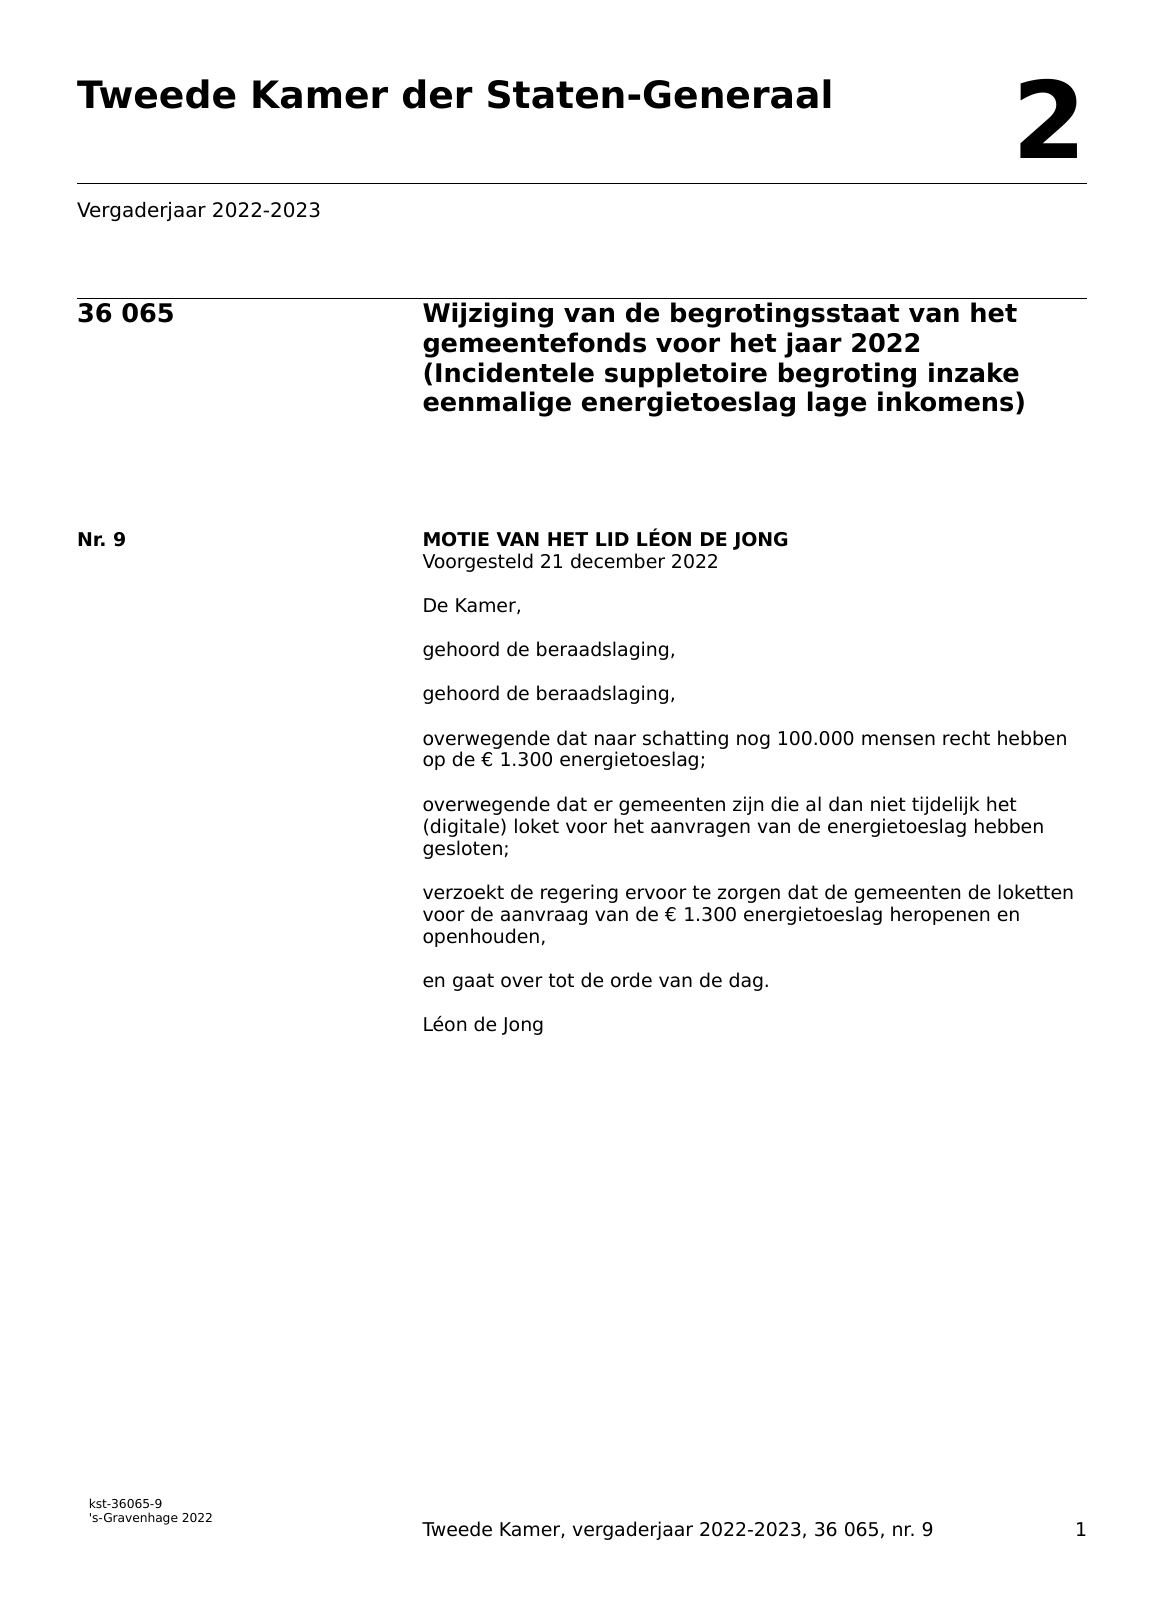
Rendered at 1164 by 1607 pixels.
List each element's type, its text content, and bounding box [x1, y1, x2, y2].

text en gaat over tot de orde van de dag. [422, 970, 1087, 992]
subtitle Nr. 9 MOTIE VAN HET LID LÉON DE JONG [77, 529, 1087, 551]
table_header Tweede Kamer der Staten-Generaal [77, 59, 886, 183]
text Voorgesteld 21 december 2022 [422, 551, 1087, 573]
text De Kamer, [422, 595, 1087, 617]
text kst-36065-9 [88, 1497, 323, 1511]
text gehoord de beraadslaging, [422, 639, 1087, 661]
text gehoord de beraadslaging, [422, 683, 1087, 705]
text verzoekt de regering ervoor te zorgen dat de gemeenten de loketten voor de aanvraag van de € 1.300 energietoeslag heropenen en openhouden, [422, 882, 1087, 948]
text 's-Gravenhage 2022 [88, 1511, 323, 1525]
table_cell Vergaderjaar 2022-2023 [77, 184, 1087, 298]
subtitle 36 065 Wijziging van de begrotingsstaat van het gemeentefonds voor het jaar 2022 (Incidentele suppletoire begroting inzake eenmalige energietoeslag lage inkomens) [77, 299, 1087, 418]
text Léon de Jong [422, 1014, 1087, 1036]
table_header 2 [886, 59, 1087, 183]
text overwegende dat er gemeenten zijn die al dan niet tijdelijk het (digitale) loket voor het aanvragen van de energietoeslag hebben gesloten; [422, 793, 1087, 859]
text overwegende dat naar schatting nog 100.000 mensen recht hebben op de € 1.300 energietoeslag; [422, 727, 1087, 771]
